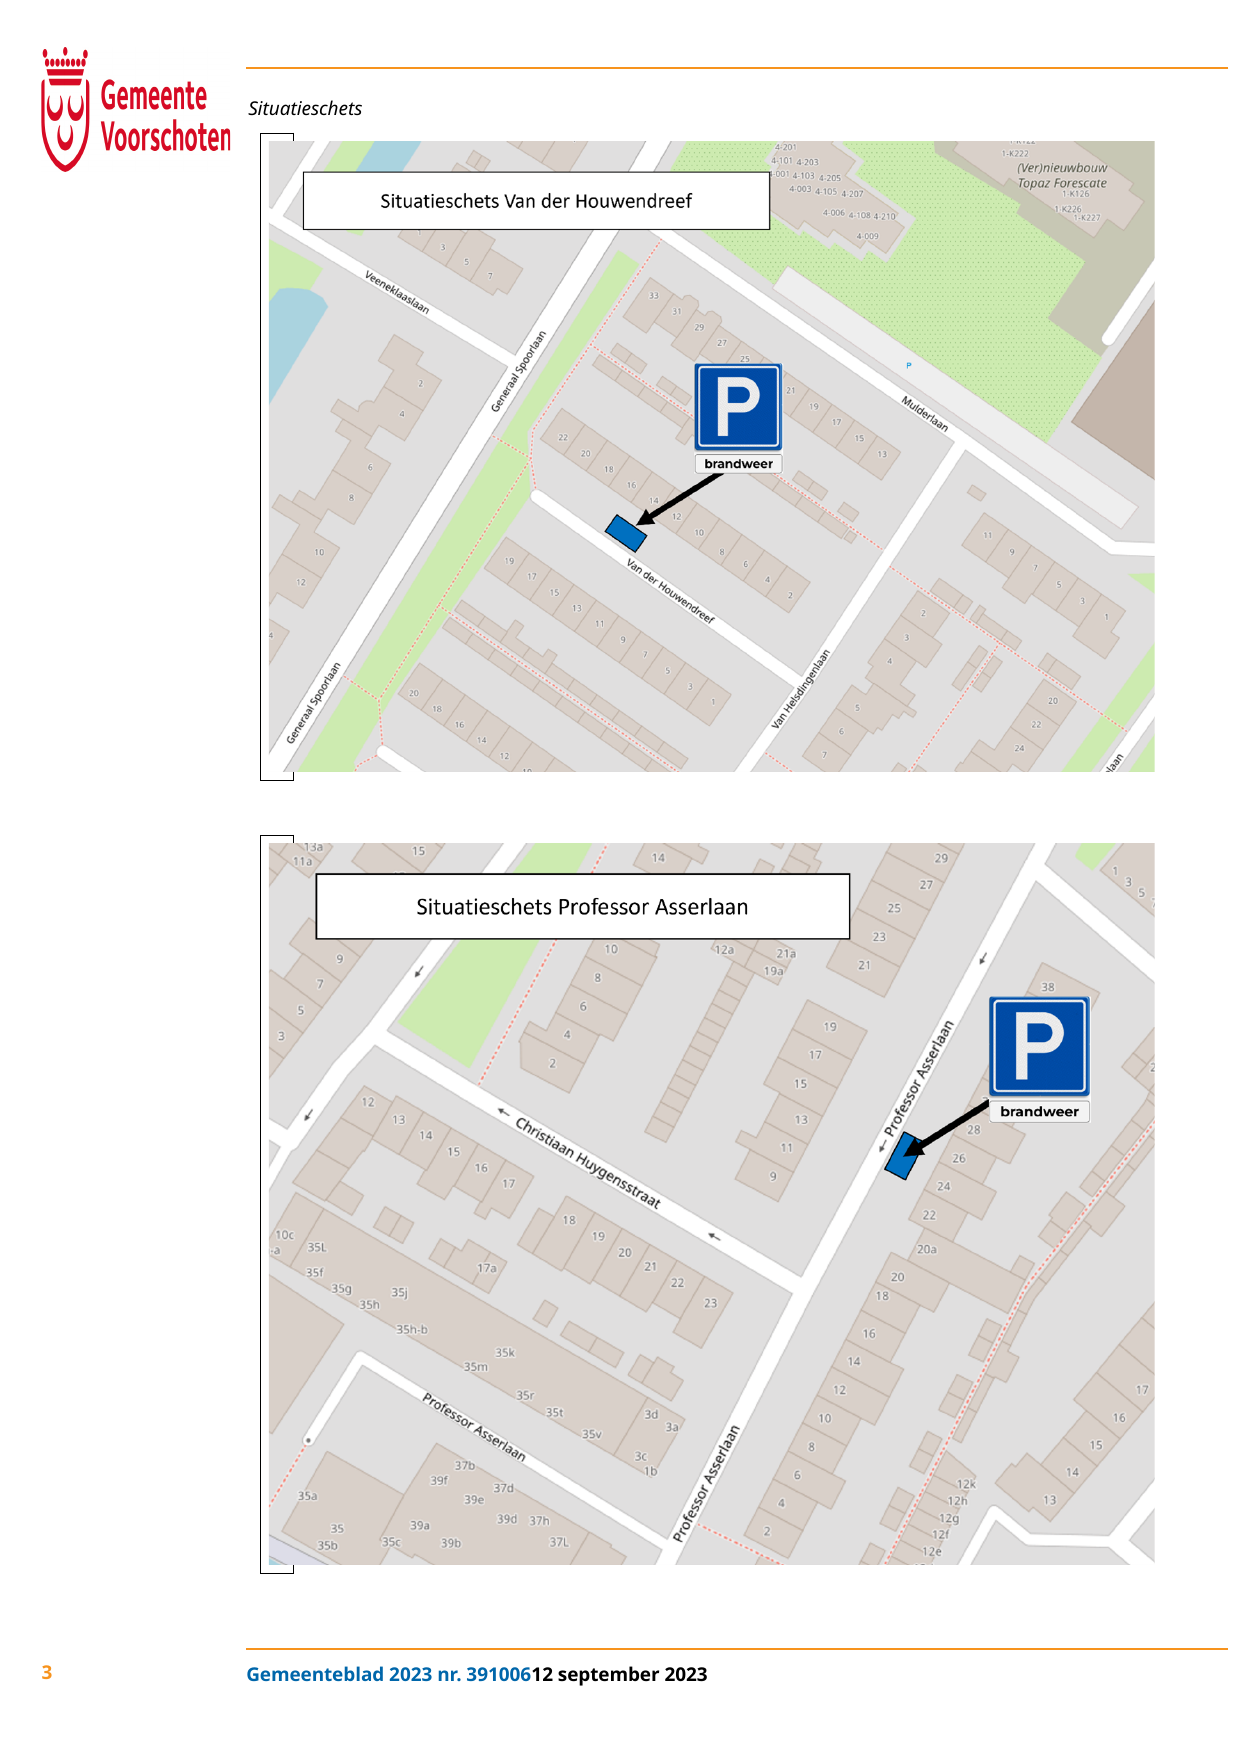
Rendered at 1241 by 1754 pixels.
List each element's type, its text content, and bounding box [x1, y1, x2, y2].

picture [41, 47, 231, 172]
text Situatieschets [248, 95, 1152, 121]
picture [268, 843, 1155, 1565]
picture [268, 141, 1155, 772]
